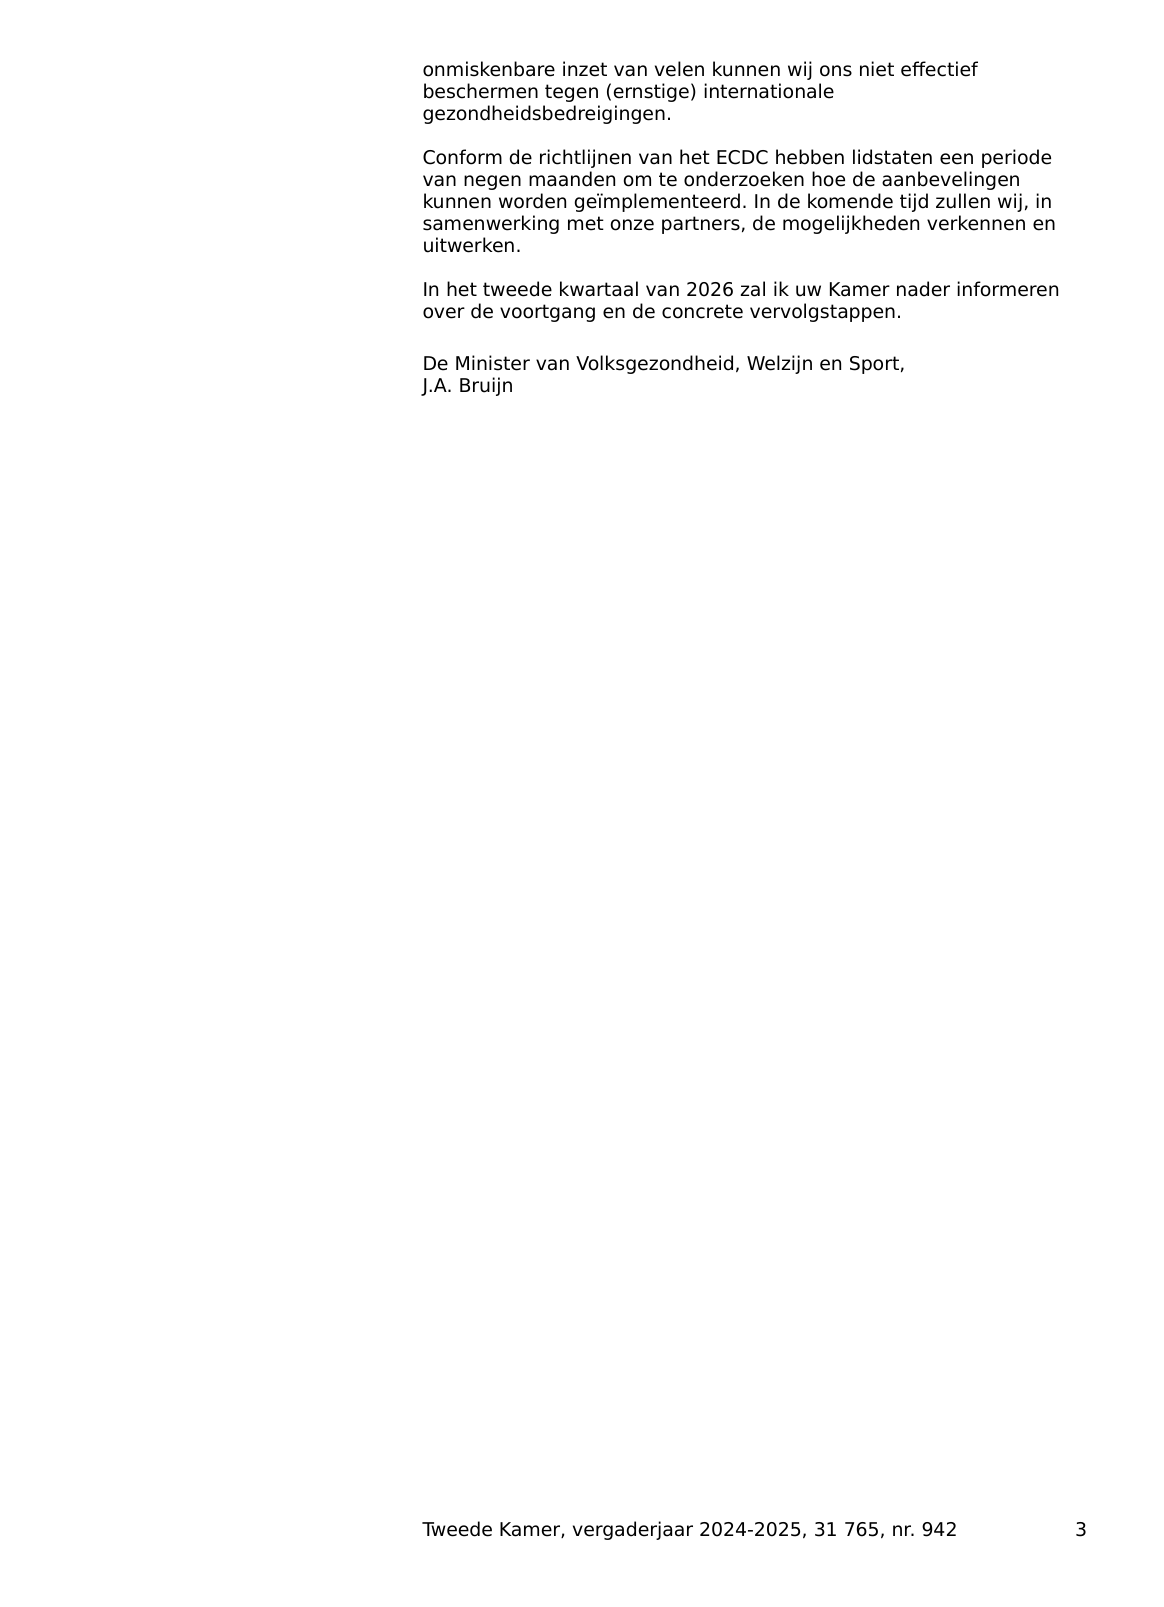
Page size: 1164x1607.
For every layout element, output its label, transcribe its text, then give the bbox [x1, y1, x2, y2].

text In het tweede kwartaal van 2026 zal ik uw Kamer nader informeren over de voortgang en de concrete vervolgstappen. [422, 279, 1087, 323]
text Conform de richtlijnen van het ECDC hebben lidstaten een periode van negen maanden om te onderzoeken hoe de aanbevelingen kunnen worden geïmplementeerd. In de komende tijd zullen wij, in samenwerking met onze partners, de mogelijkheden verkennen en uitwerken. [422, 147, 1087, 257]
text onmiskenbare inzet van velen kunnen wij ons niet effectief beschermen tegen (ernstige) internationale gezondheidsbedreigingen. [422, 59, 1087, 125]
text De Minister van Volksgezondheid, Welzijn en Sport, J.A. Bruijn [422, 353, 1087, 397]
